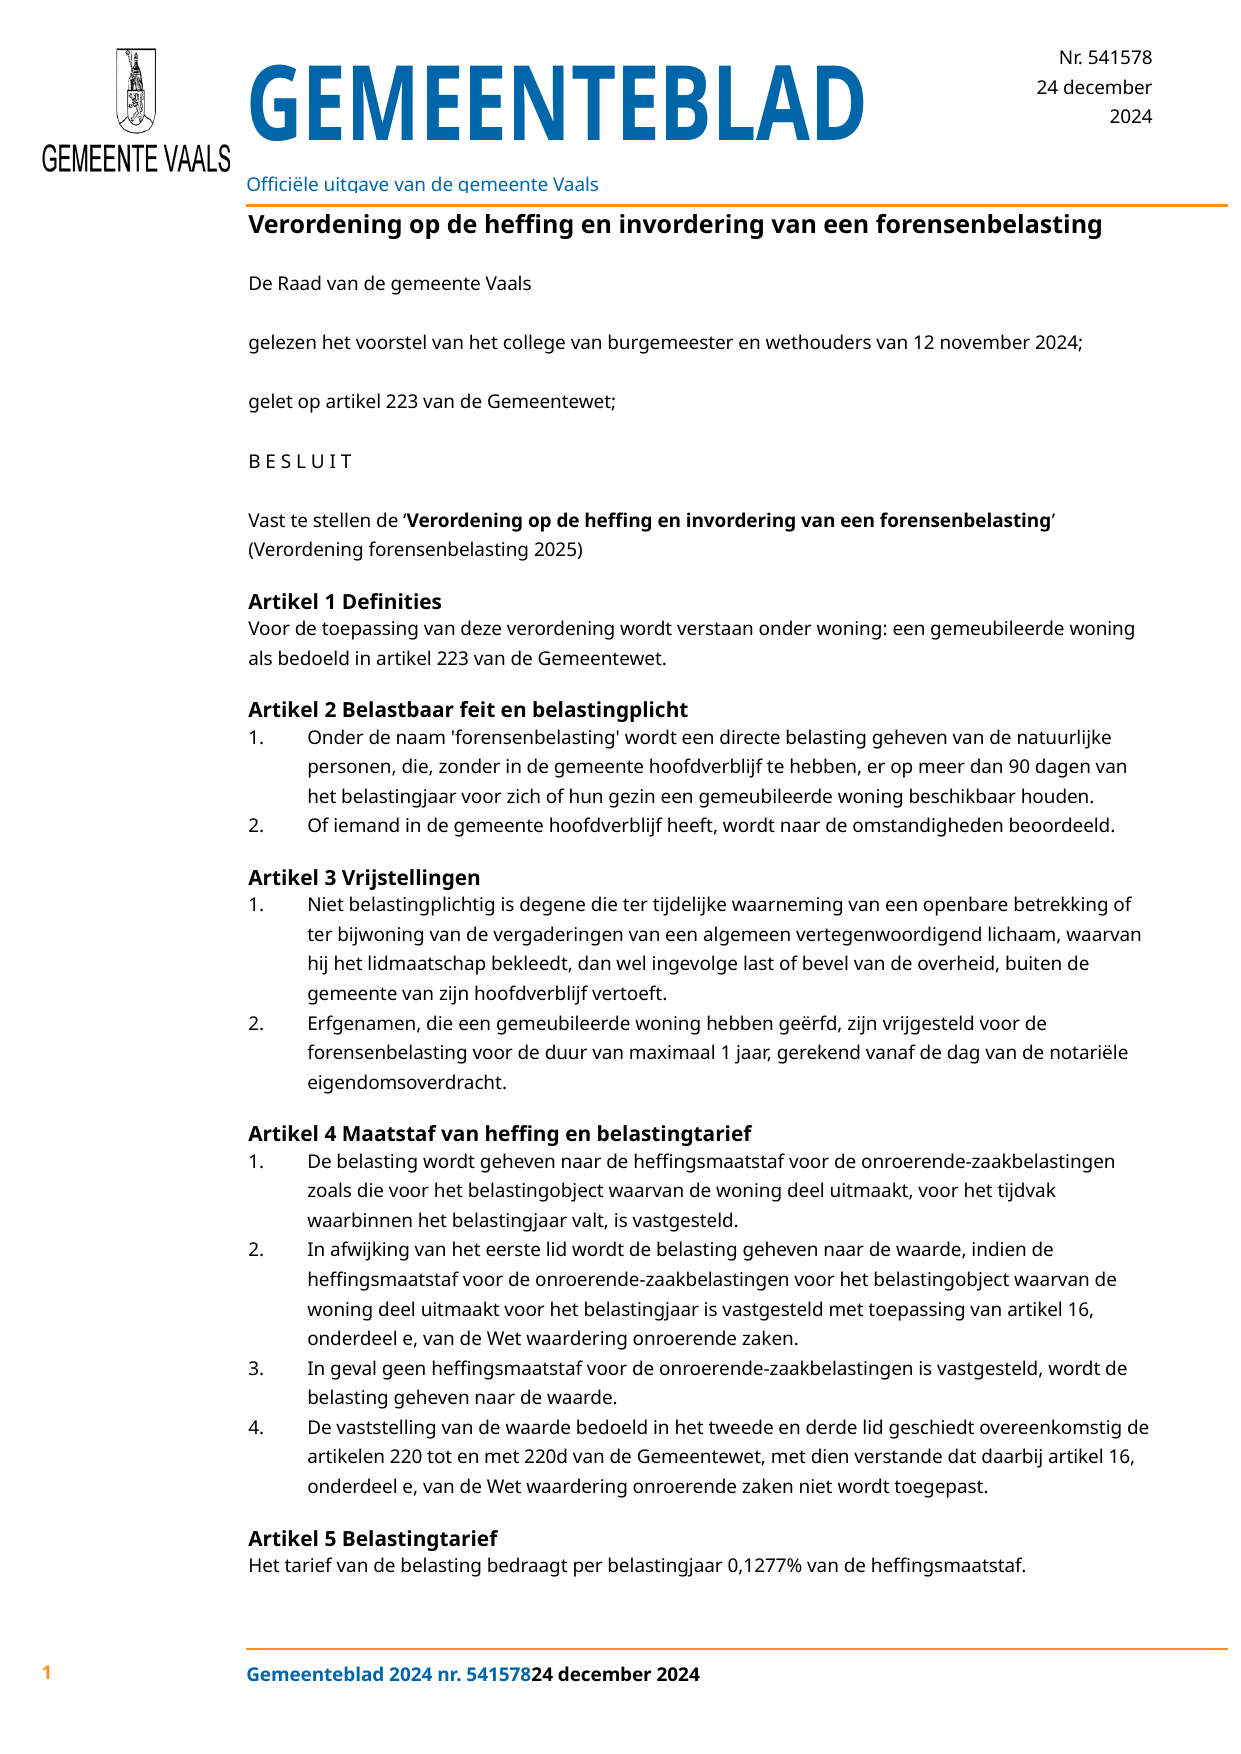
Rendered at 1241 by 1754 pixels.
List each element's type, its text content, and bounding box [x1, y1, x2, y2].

list De vaststelling van de waarde bedoeld in het tweede en derde lid geschiedt overeenkomstig de artikelen 220 tot en met 220d van de Gemeentewet, met dien verstande dat daarbij artikel 16, onderdeel e, van de Wet waardering onroerende zaken niet wordt toegepast. [248, 1414, 1152, 1499]
picture [41, 47, 231, 172]
list In afwijking van het eerste lid wordt de belasting geheven naar de waarde, indien de heffingsmaatstaf voor de onroerende-zaakbelastingen voor het belastingobject waarvan de woning deel uitmaakt voor het belastingjaar is vastgesteld met toepassing van artikel 16, onderdeel e, van de Wet waardering onroerende zaken. [248, 1237, 1152, 1351]
text Artikel 5 Belastingtarief [248, 1524, 1152, 1552]
text Artikel 3 Vrijstellingen [248, 863, 1152, 891]
text De Raad van de gemeente Vaals [248, 270, 1152, 296]
text B E S L U I T [248, 448, 1152, 473]
text Artikel 2 Belastbaar feit en belastingplicht [248, 695, 1152, 724]
text Verordening op de heffing en invordering van een forensenbelasting [248, 207, 1152, 241]
list De belasting wordt geheven naar de heffingsmaatstaf voor de onroerende-zaakbelastingen zoals die voor het belastingobject waarvan de woning deel uitmaakt, voor het tijdvak waarbinnen het belastingjaar valt, is vastgesteld. [248, 1148, 1152, 1233]
text Voor de toepassing van deze verordening wordt verstaan onder woning: een gemeubileerde woning als bedoeld in artikel 223 van de Gemeentewet. [248, 615, 1152, 671]
text gelet op artikel 223 van de Gemeentewet; [248, 389, 1152, 414]
text Vast te stellen de ‘Verordening op de heffing en invordering van een forensenbelasting’ (Verordening forensenbelasting 2025) [248, 507, 1152, 562]
text Artikel 1 Definities [248, 587, 1152, 615]
list Niet belastingplichtig is degene die ter tijdelijke waarneming van een openbare betrekking of ter bijwoning van de vergaderingen van een algemeen vertegenwoordigend lichaam, waarvan hij het lidmaatschap bekleedt, dan wel ingevolge last of bevel van de overheid, buiten de gemeente van zijn hoofdverblijf vertoeft. [248, 891, 1152, 1006]
text Het tarief van de belasting bedraagt per belastingjaar 0,1277% van de heffingsmaatstaf. [248, 1552, 1152, 1578]
text Artikel 4 Maatstaf van heffing en belastingtarief [248, 1119, 1152, 1148]
list Of iemand in de gemeente hoofdverblijf heeft, wordt naar de omstandigheden beoordeeld. [248, 813, 1152, 838]
list Erfgenamen, die een gemeubileerde woning hebben geërfd, zijn vrijgesteld voor de forensenbelasting voor de duur van maximaal 1 jaar, gerekend vanaf de dag van de notariële eigendomsoverdracht. [248, 1010, 1152, 1095]
list In geval geen heffingsmaatstaf voor de onroerende-zaakbelastingen is vastgesteld, wordt de belasting geheven naar de waarde. [248, 1355, 1152, 1410]
list Onder de naam 'forensenbelasting' wordt een directe belasting geheven van de natuurlijke personen, die, zonder in de gemeente hoofdverblijf te hebben, er op meer dan 90 dagen van het belastingjaar voor zich of hun gezin een gemeubileerde woning beschikbaar houden. [248, 724, 1152, 809]
text gelezen het voorstel van het college van burgemeester en wethouders van 12 november 2024; [248, 329, 1152, 355]
